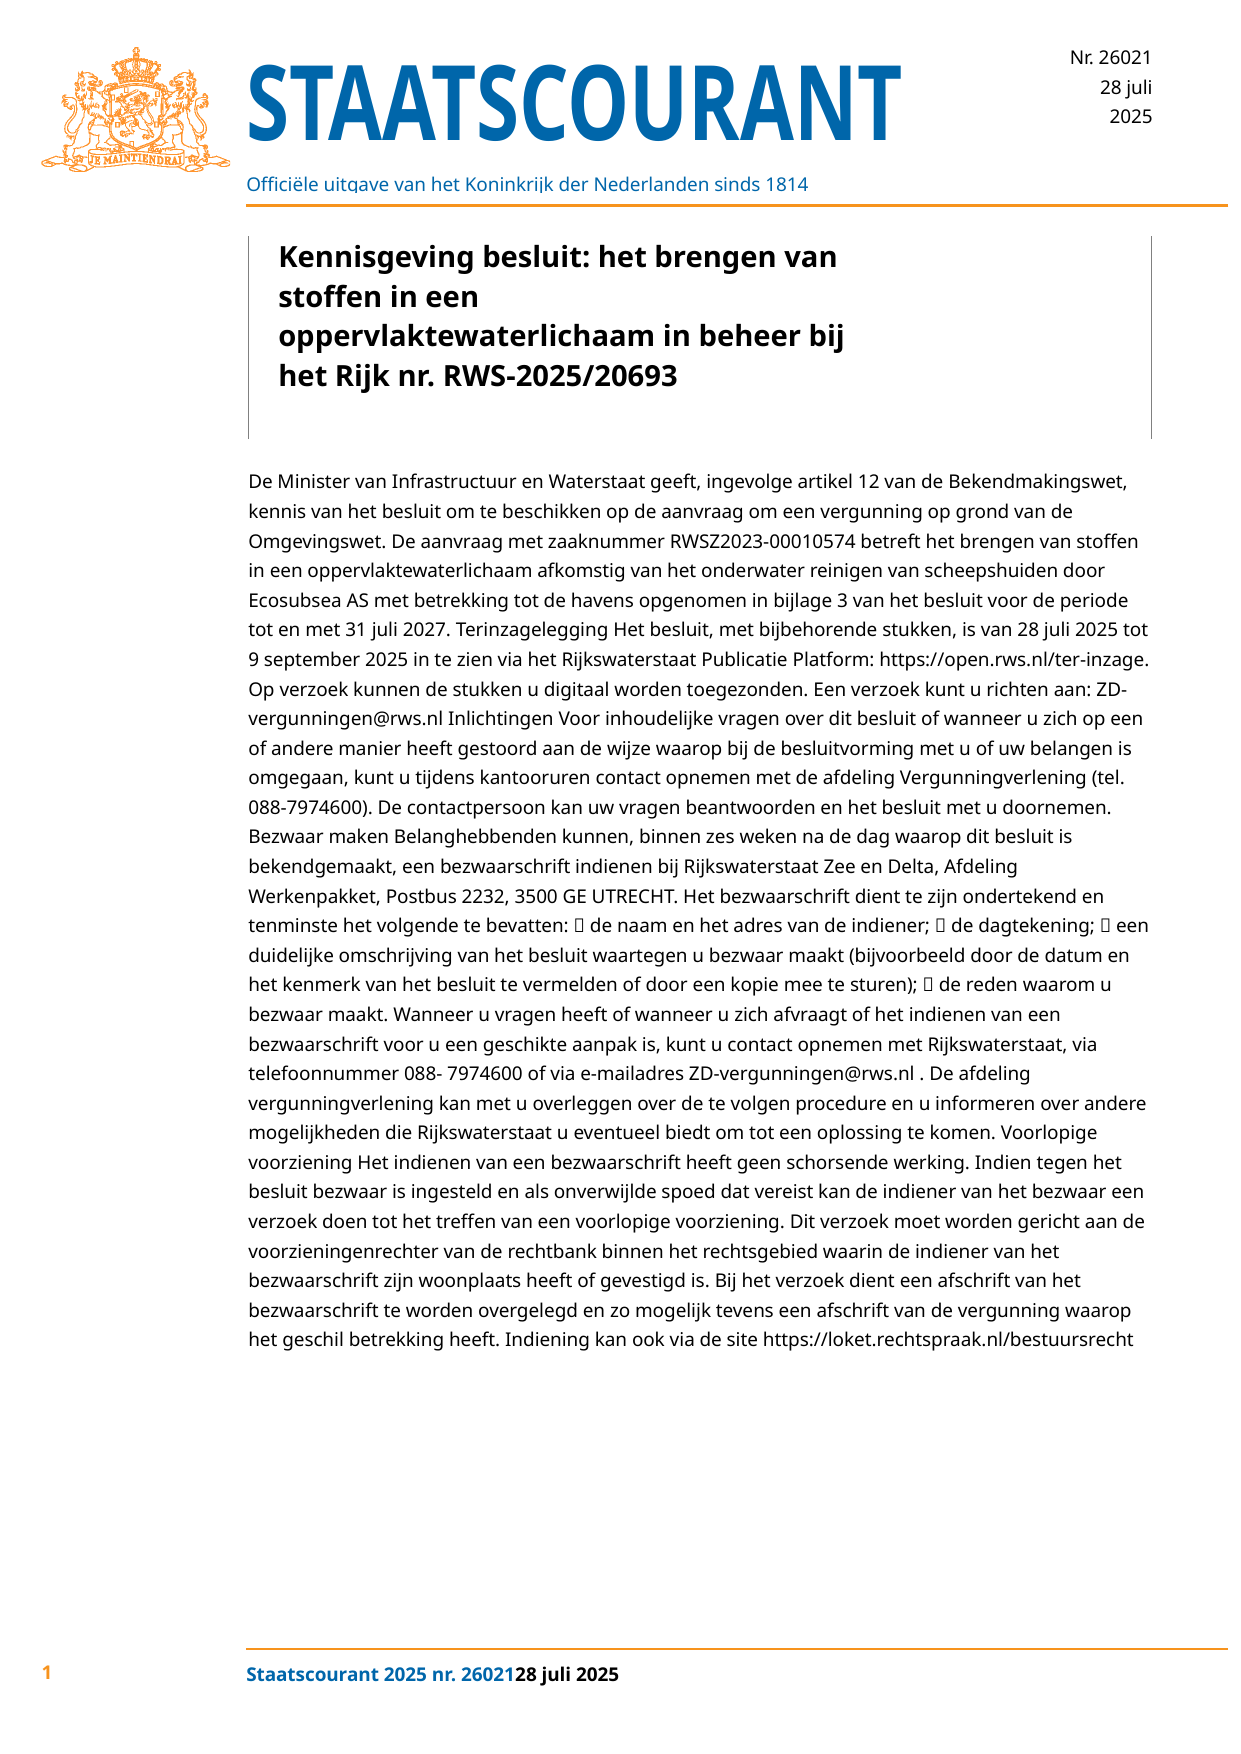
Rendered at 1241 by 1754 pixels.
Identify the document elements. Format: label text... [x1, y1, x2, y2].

table_header [850, 414, 1151, 439]
picture [41, 47, 231, 172]
table_header [850, 236, 912, 413]
table_header [1090, 236, 1151, 413]
table_header Kennisgeving besluit: het brengen van stoffen in een oppervlaktewaterlichaam in beheer bij het Rijk nr. RWS-2025/20693 [249, 236, 850, 439]
picture [912, 236, 1090, 414]
text De Minister van Infrastructuur en Waterstaat geeft, ingevolge artikel 12 van de Bekendmakingswet, kennis van het besluit om te beschikken op de aanvraag om een vergunning op grond van de Omgevingswet. De aanvraag met zaaknummer RWSZ2023-00010574 betreft het brengen van stoffen in een oppervlaktewaterlichaam afkomstig van het onderwater reinigen van scheepshuiden door Ecosubsea AS met betrekking tot de havens opgenomen in bijlage 3 van het besluit voor de periode tot en met 31 juli 2027. Terinzagelegging Het besluit, met bijbehorende stukken, is van 28 juli 2025 tot 9 september 2025 in te zien via het Rijkswaterstaat Publicatie Platform: https://open.rws.nl/ter-inzage. Op verzoek kunnen de stukken u digitaal worden toegezonden. Een verzoek kunt u richten aan: ZD-vergunningen@rws.nl Inlichtingen Voor inhoudelijke vragen over dit besluit of wanneer u zich op een of andere manier heeft gestoord aan de wijze waarop bij de besluitvorming met u of uw belangen is omgegaan, kunt u tijdens kantooruren contact opnemen met de afdeling Vergunningverlening (tel. 088-7974600). De contactpersoon kan uw vragen beantwoorden en het besluit met u doornemen. Bezwaar maken Belanghebbenden kunnen, binnen zes weken na de dag waarop dit besluit is bekendgemaakt, een bezwaarschrift indienen bij Rijkswaterstaat Zee en Delta, Afdeling Werkenpakket, Postbus 2232, 3500 GE UTRECHT. Het bezwaarschrift dient te zijn ondertekend en tenminste het volgende te bevatten:  de naam en het adres van de indiener;  de dagtekening;  een duidelijke omschrijving van het besluit waartegen u bezwaar maakt (bijvoorbeeld door de datum en het kenmerk van het besluit te vermelden of door een kopie mee te sturen);  de reden waarom u bezwaar maakt. Wanneer u vragen heeft of wanneer u zich afvraagt of het indienen van een bezwaarschrift voor u een geschikte aanpak is, kunt u contact opnemen met Rijkswaterstaat, via telefoonnummer 088- 7974600 of via e-mailadres ZD-vergunningen@rws.nl . De afdeling vergunningverlening kan met u overleggen over de te volgen procedure en u informeren over andere mogelijkheden die Rijkswaterstaat u eventueel biedt om tot een oplossing te komen. Voorlopige voorziening Het indienen van een bezwaarschrift heeft geen schorsende werking. Indien tegen het besluit bezwaar is ingesteld en als onverwijlde spoed dat vereist kan de indiener van het bezwaar een verzoek doen tot het treffen van een voorlopige voorziening. Dit verzoek moet worden gericht aan de voorzieningenrechter van de rechtbank binnen het rechtsgebied waarin de indiener van het bezwaarschrift zijn woonplaats heeft of gevestigd is. Bij het verzoek dient een afschrift van het bezwaarschrift te worden overgelegd en zo mogelijk tevens een afschrift van de vergunning waarop het geschil betrekking heeft. Indiening kan ook via de site https://loket.rechtspraak.nl/bestuursrecht [248, 469, 1152, 1352]
